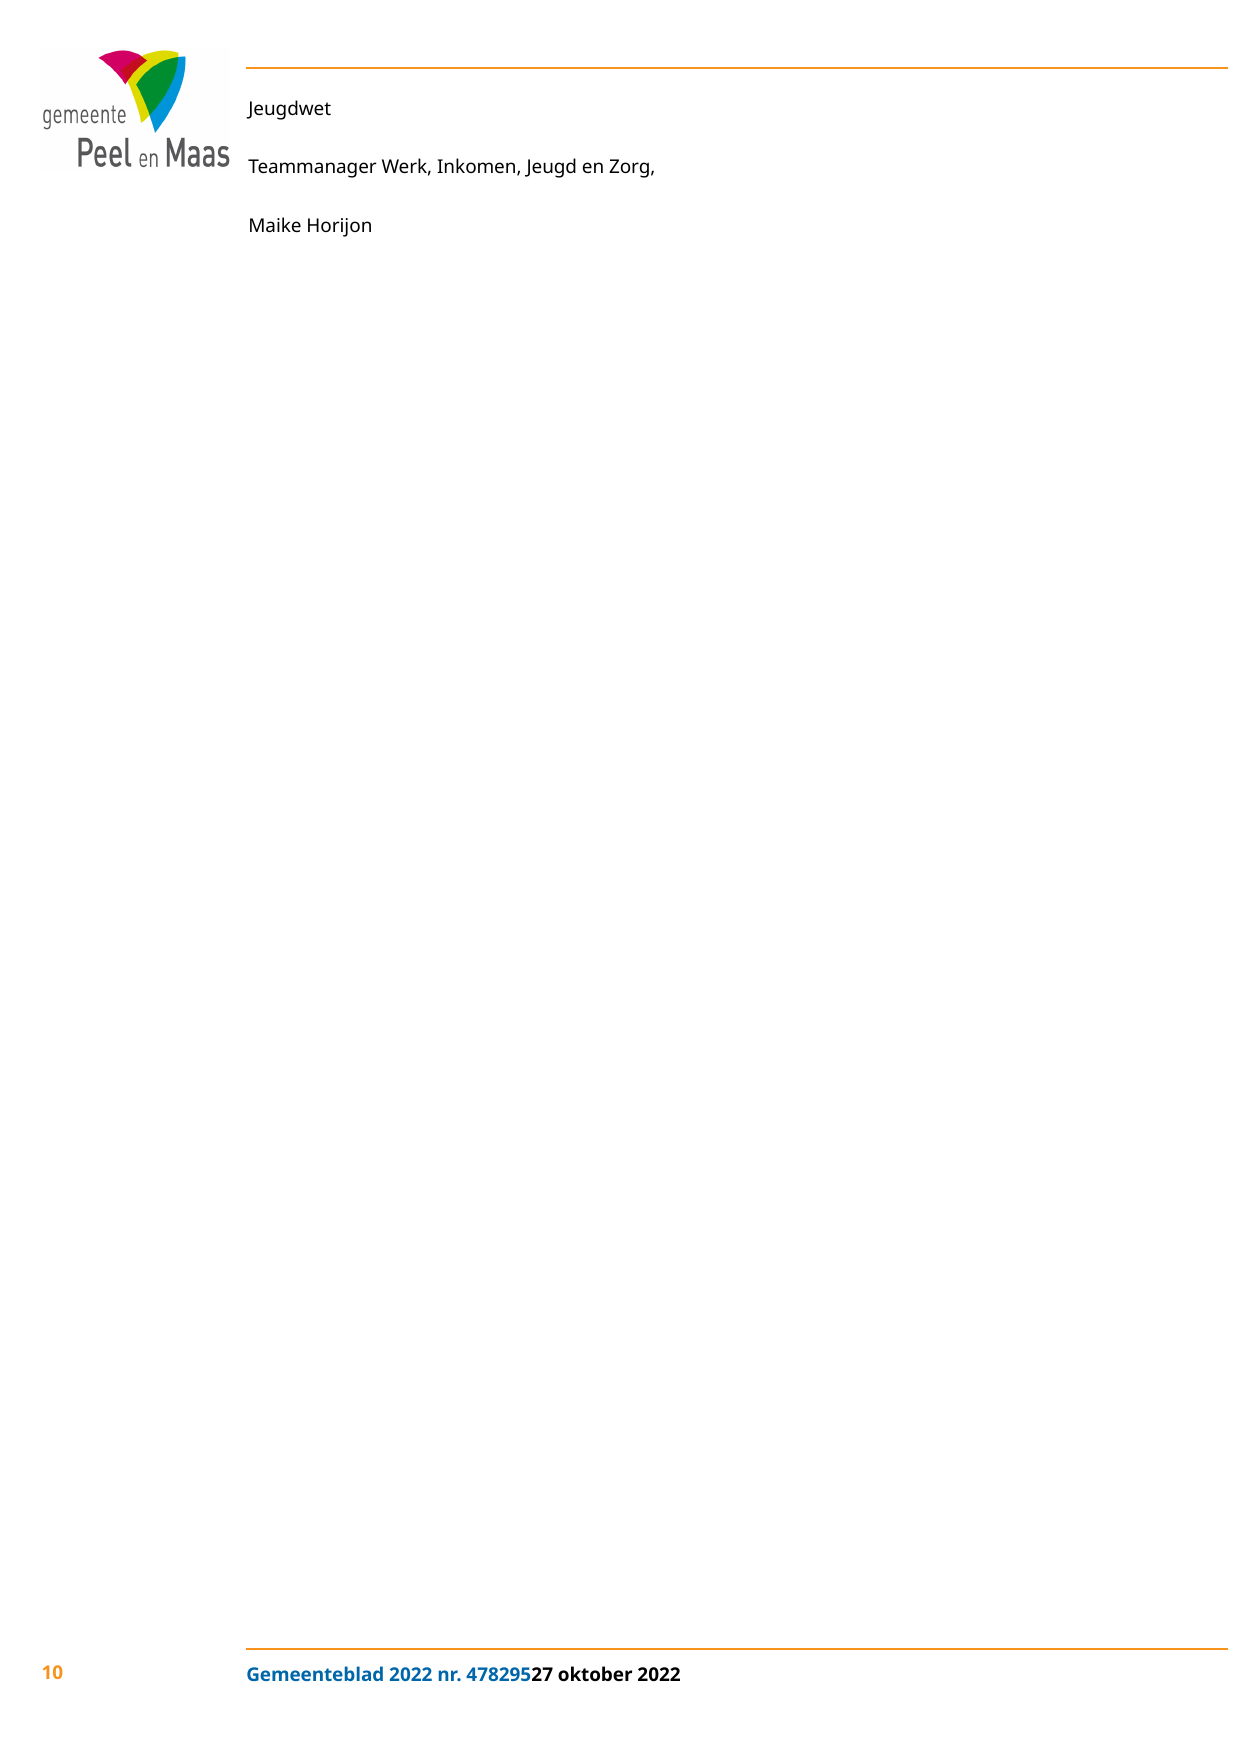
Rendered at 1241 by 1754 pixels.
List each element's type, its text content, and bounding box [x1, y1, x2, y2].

table_cell [700, 95, 926, 121]
table_cell [474, 95, 700, 121]
table_cell [926, 95, 1152, 121]
text Maike Horijon [248, 212, 1152, 238]
table_cell Jeugdwet [248, 95, 474, 121]
picture [41, 47, 231, 172]
text Teammanager Werk, Inkomen, Jeugd en Zorg, [248, 153, 1152, 179]
